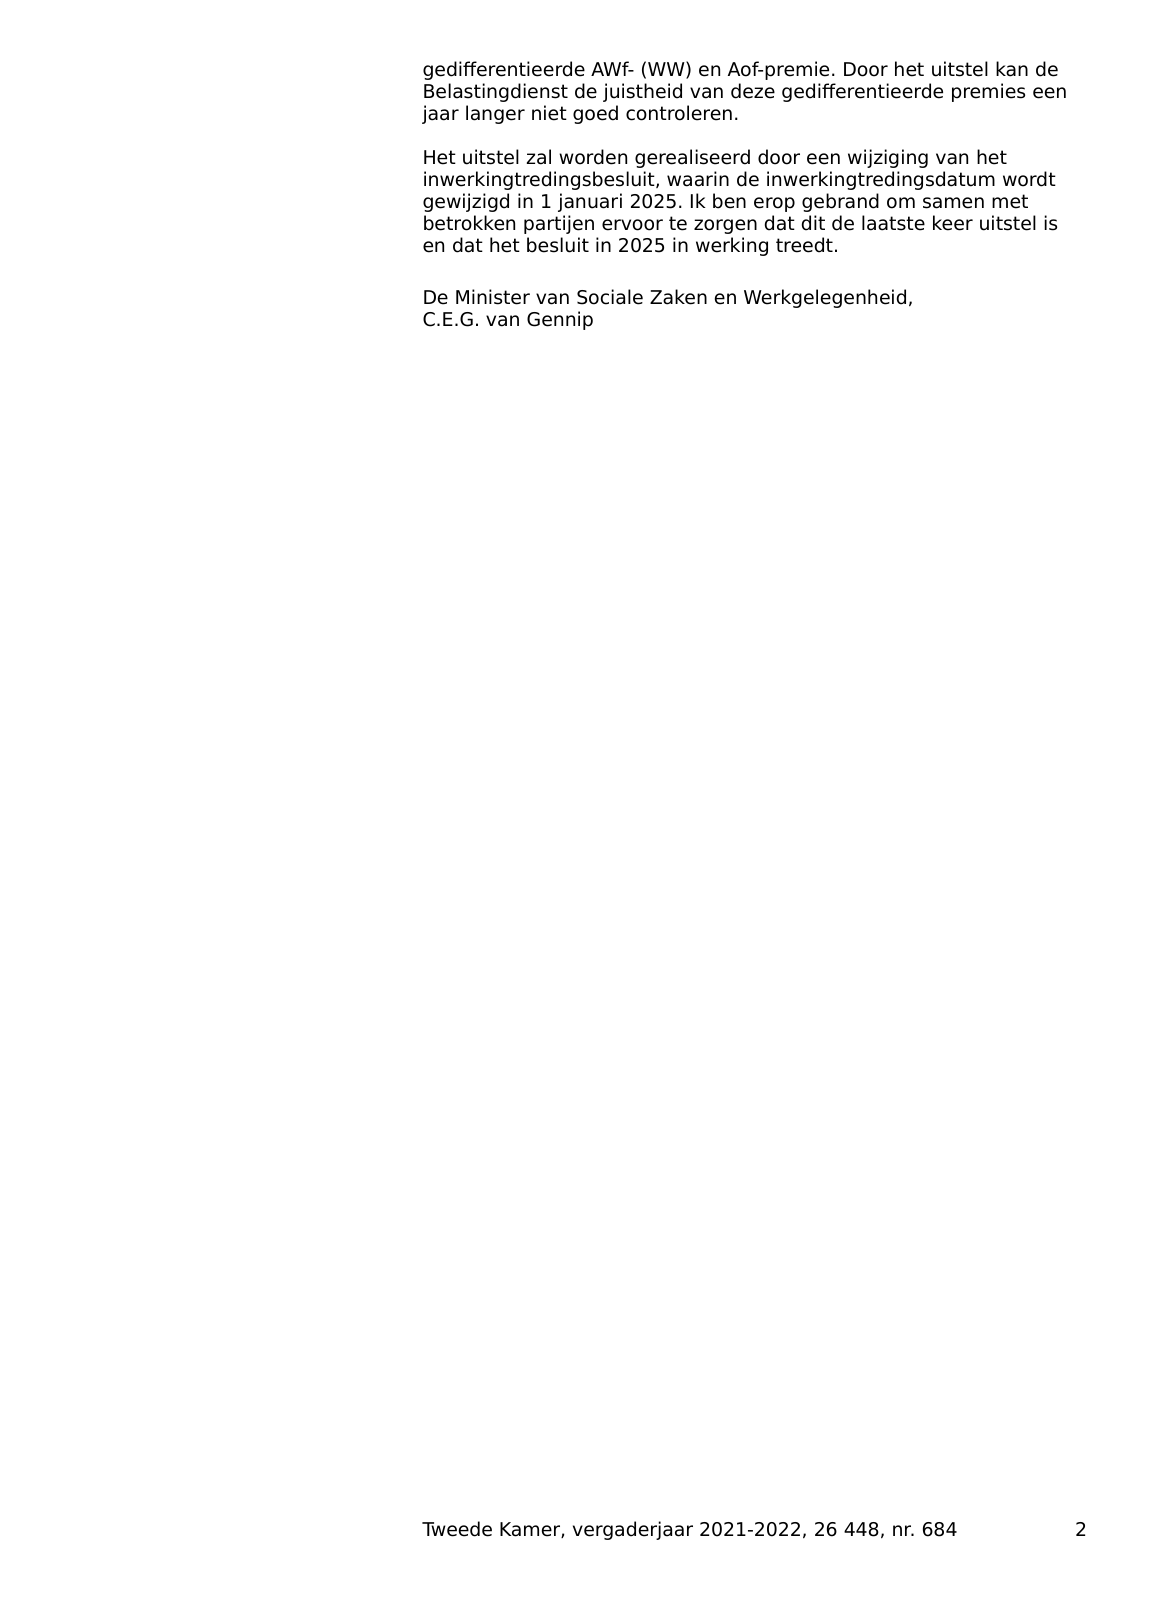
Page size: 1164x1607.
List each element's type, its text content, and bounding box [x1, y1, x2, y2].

text gedifferentieerde AWf- (WW) en Aof-premie. Door het uitstel kan de Belastingdienst de juistheid van deze gedifferentieerde premies een jaar langer niet goed controleren. [422, 59, 1087, 125]
text Het uitstel zal worden gerealiseerd door een wijziging van het inwerkingtredingsbesluit, waarin de inwerkingtredingsdatum wordt gewijzigd in 1 januari 2025. Ik ben erop gebrand om samen met betrokken partijen ervoor te zorgen dat dit de laatste keer uitstel is en dat het besluit in 2025 in werking treedt. [422, 147, 1087, 257]
text De Minister van Sociale Zaken en Werkgelegenheid, C.E.G. van Gennip [422, 287, 1087, 331]
